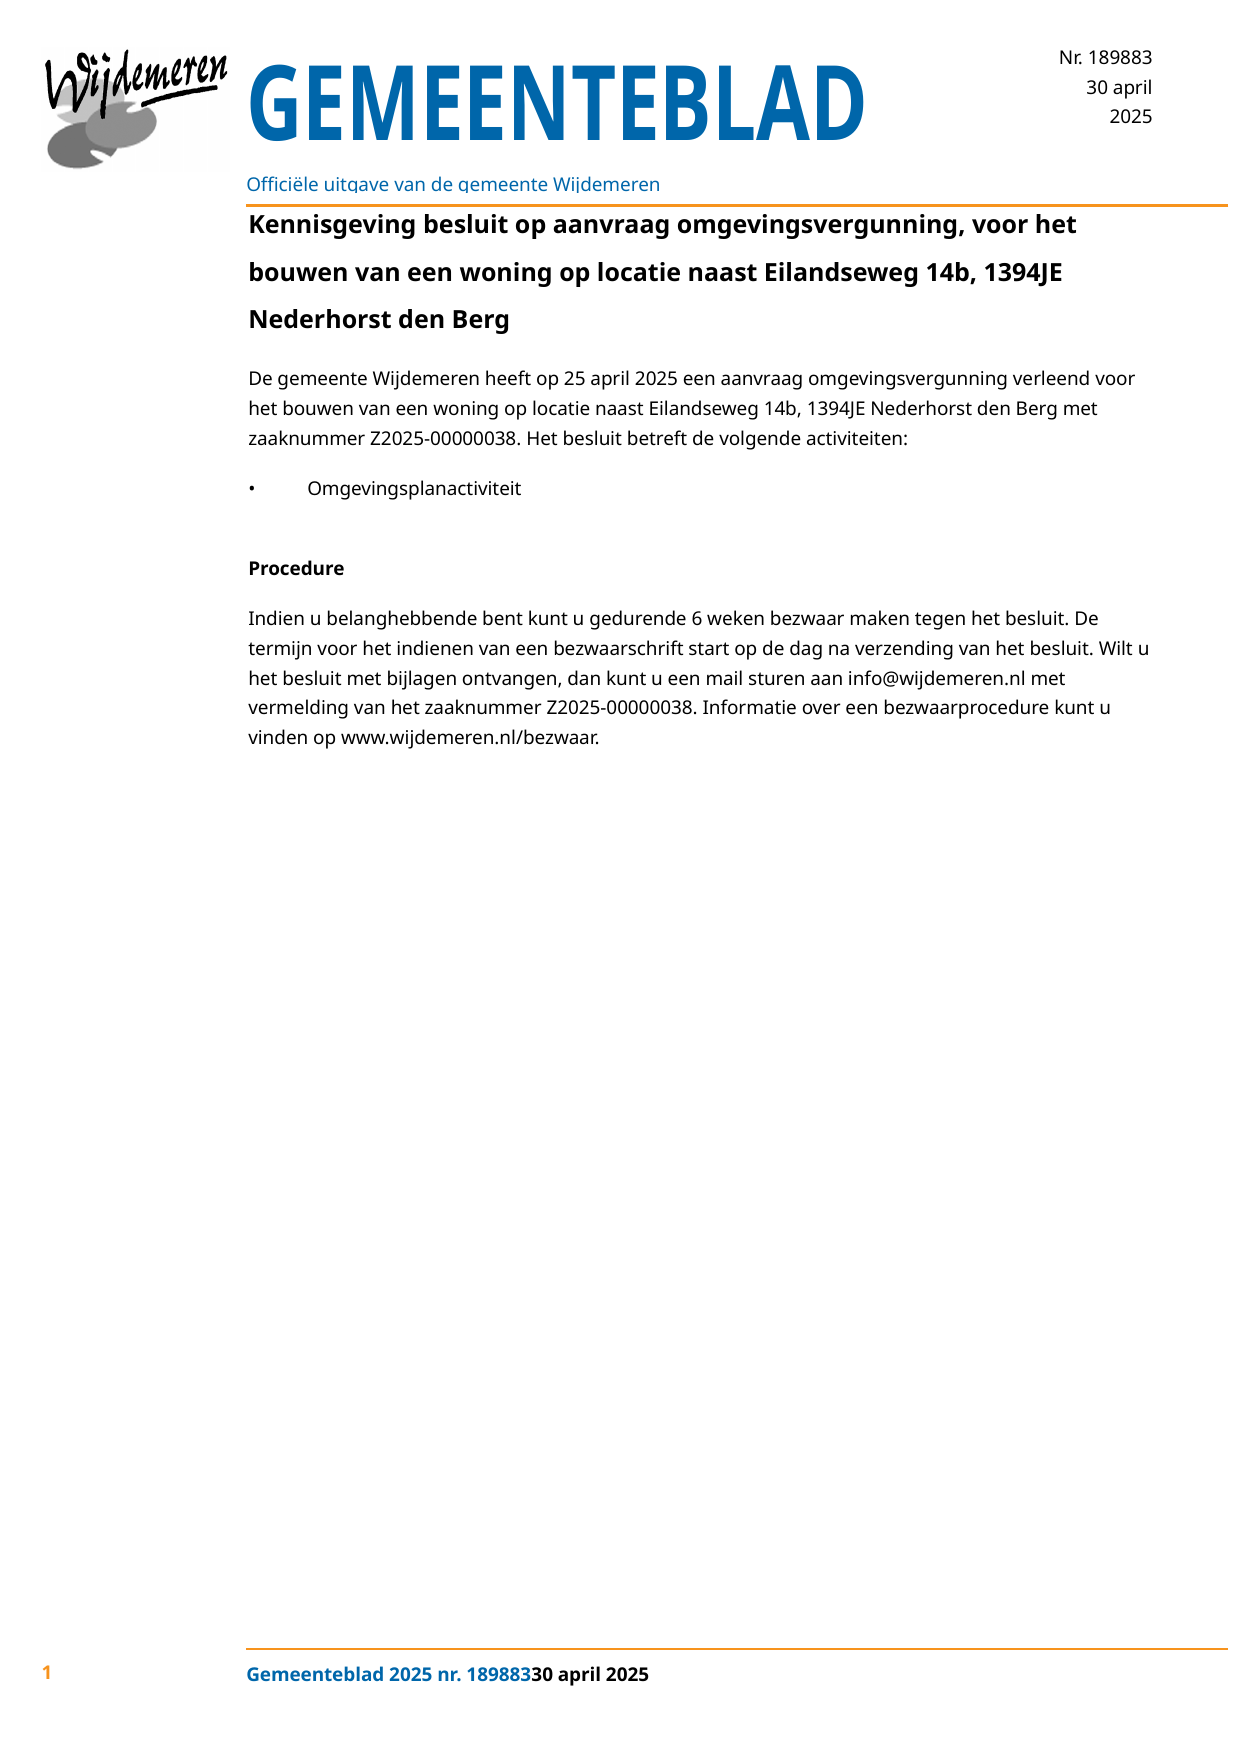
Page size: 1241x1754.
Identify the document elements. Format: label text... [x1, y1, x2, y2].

list Omgevingsplanactiviteit [248, 475, 1152, 501]
text Procedure [248, 555, 1152, 581]
text Indien u belanghebbende bent kunt u gedurende 6 weken bezwaar maken tegen het besluit. De termijn voor het indienen van een bezwaarschrift start op de dag na verzending van het besluit. Wilt u het besluit met bijlagen ontvangen, dan kunt u een mail sturen aan info@wijdemeren.nl met vermelding van het zaaknummer Z2025-00000038. Informatie over een bezwaarprocedure kunt u vinden op www.wijdemeren.nl/bezwaar. [248, 606, 1152, 749]
text Kennisgeving besluit op aanvraag omgevingsvergunning, voor het bouwen van een woning op locatie naast Eilandseweg 14b, 1394JE Nederhorst den Berg [248, 207, 1152, 336]
picture [41, 47, 231, 172]
text De gemeente Wijdemeren heeft op 25 april 2025 een aanvraag omgevingsvergunning verleend voor het bouwen van een woning op locatie naast Eilandseweg 14b, 1394JE Nederhorst den Berg met zaaknummer Z2025-00000038. Het besluit betreft de volgende activiteiten: [248, 366, 1152, 450]
